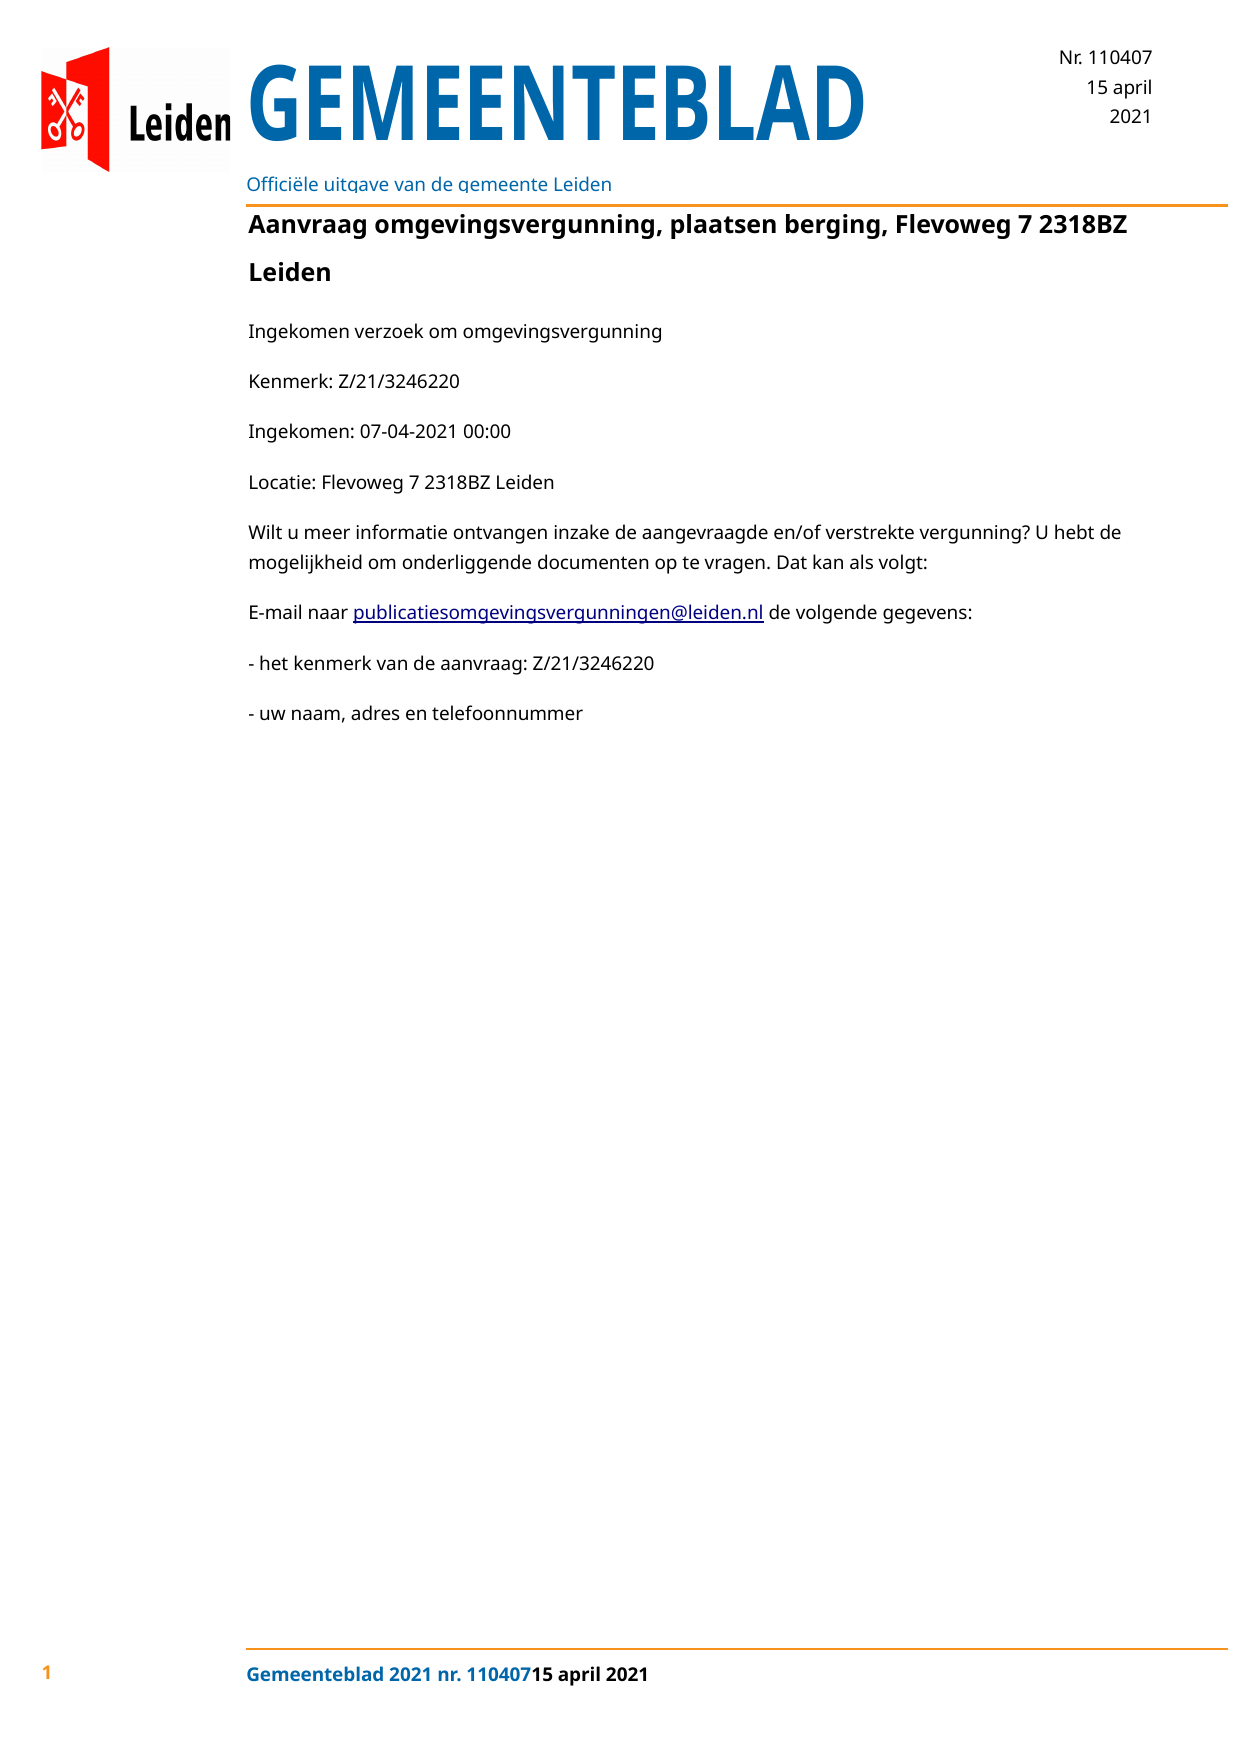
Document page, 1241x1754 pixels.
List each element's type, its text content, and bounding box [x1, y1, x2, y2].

text Kenmerk: Z/21/3246220 [248, 368, 1152, 394]
text Ingekomen verzoek om omgevingsvergunning [248, 318, 1152, 344]
text Wilt u meer informatie ontvangen inzake de aangevraagde en/of verstrekte vergunning? U hebt de mogelijkheid om onderliggende documenten op te vragen. Dat kan als volgt: [248, 519, 1152, 575]
text E-mail naar publicatiesomgevingsvergunningen@leiden.nl de volgende gegevens: [248, 599, 1152, 625]
text Aanvraag omgevingsvergunning, plaatsen berging, Flevoweg 7 2318BZ Leiden [248, 207, 1152, 288]
text - het kenmerk van de aanvraag: Z/21/3246220 [248, 650, 1152, 676]
text - uw naam, adres en telefoonnummer [248, 700, 1152, 726]
picture [41, 47, 231, 172]
text Locatie: Flevoweg 7 2318BZ Leiden [248, 469, 1152, 495]
text Ingekomen: 07-04-2021 00:00 [248, 419, 1152, 444]
